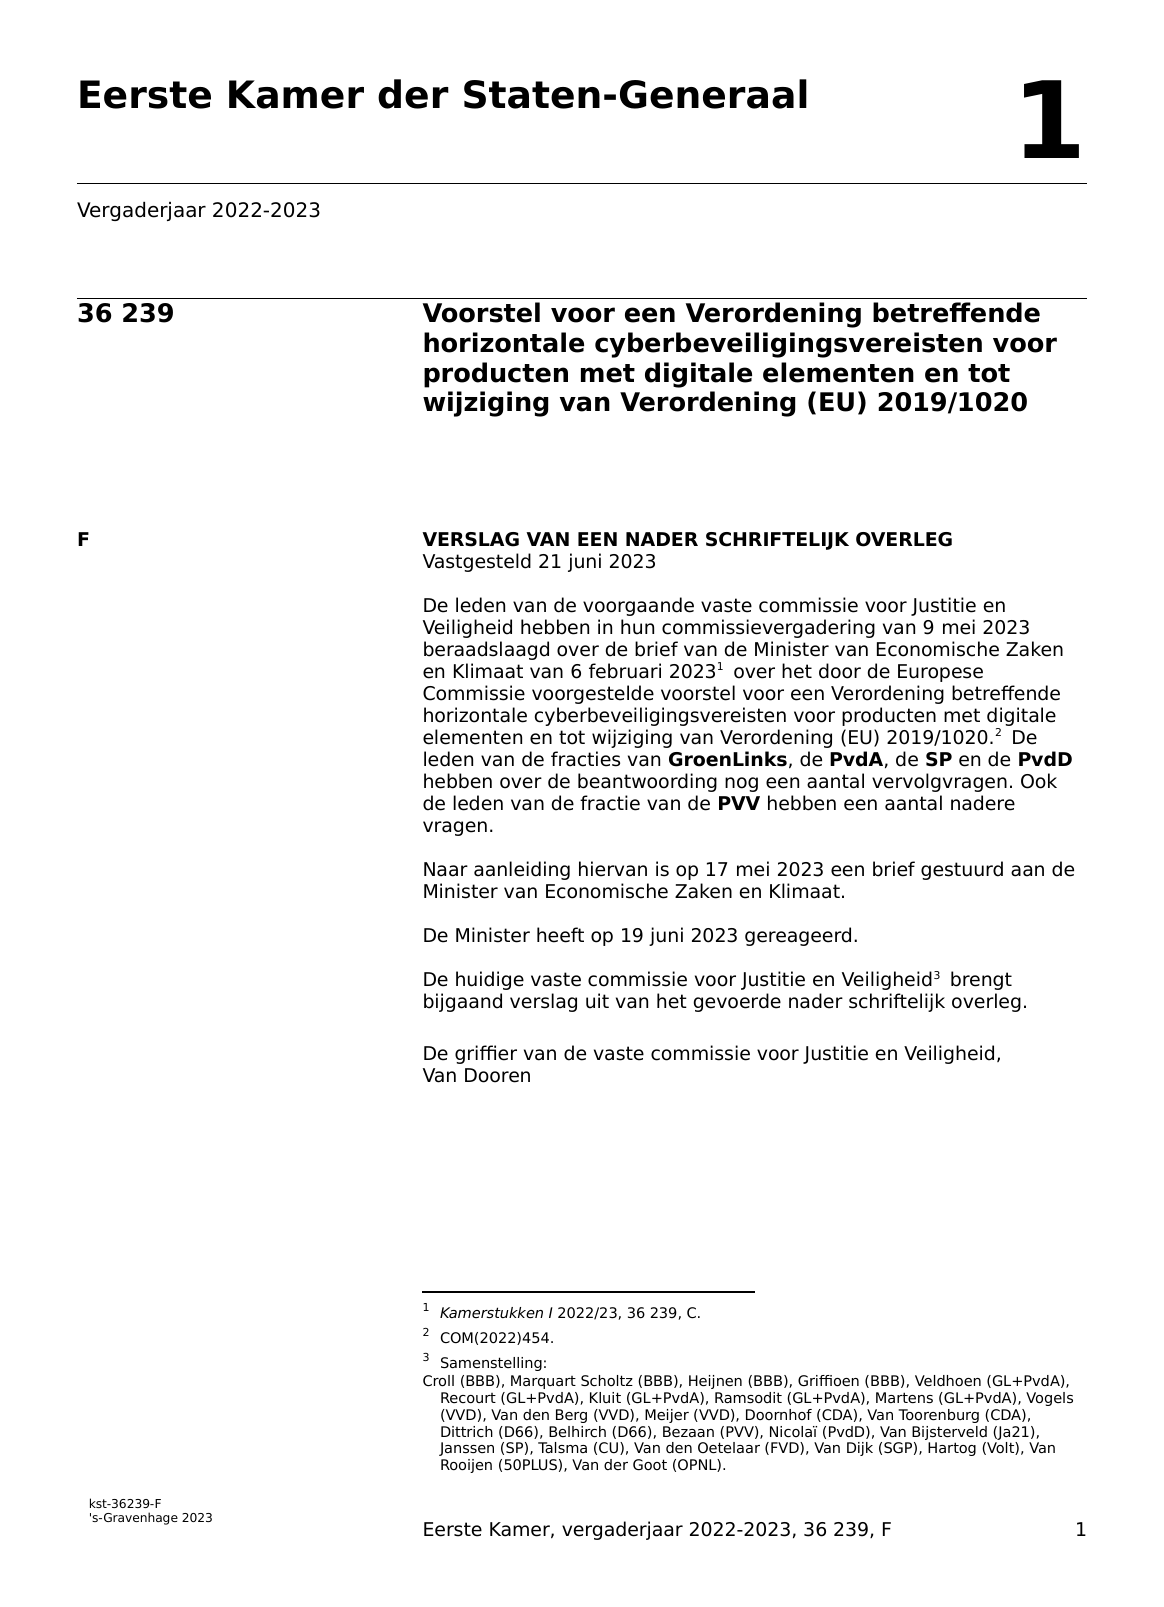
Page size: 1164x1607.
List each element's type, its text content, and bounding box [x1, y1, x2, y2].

text Vastgesteld 21 juni 2023 [422, 551, 1087, 573]
text Samenstelling: [422, 1351, 1087, 1373]
text De leden van de voorgaande vaste commissie voor Justitie en Veiligheid hebben in hun commissievergadering van 9 mei 2023 beraadslaagd over de brief van de Minister van Economische Zaken en Klimaat van 6 februari 2023 over het door de Europese Commissie voorgestelde voorstel voor een Verordening betreffende horizontale cyberbeveiligingsvereisten voor producten met digitale elementen en tot wijziging van Verordening (EU) 2019/1020. De leden van de fracties van GroenLinks, de PvdA, de SP en de PvdD hebben over de beantwoording nog een aantal vervolgvragen. Ook de leden van de fractie van de PVV hebben een aantal nadere vragen. [422, 595, 1087, 837]
table_header Eerste Kamer der Staten-Generaal [77, 59, 886, 183]
subtitle F VERSLAG VAN EEN NADER SCHRIFTELIJK OVERLEG [77, 529, 1087, 551]
text De huidige vaste commissie voor Justitie en Veiligheid brengt bijgaand verslag uit van het gevoerde nader schriftelijk overleg. [422, 969, 1087, 1013]
text kst-36239-F [88, 1497, 323, 1511]
subtitle 36 239 Voorstel voor een Verordening betreffende horizontale cyberbeveiligingsvereisten voor producten met digitale elementen en tot wijziging van Verordening (EU) 2019/1020 [77, 299, 1087, 418]
text Croll (BBB), Marquart Scholtz (BBB), Heijnen (BBB), Griffioen (BBB), Veldhoen (GL+PvdA), Recourt (GL+PvdA), Kluit (GL+PvdA), Ramsodit (GL+PvdA), Martens (GL+PvdA), Vogels (VVD), Van den Berg (VVD), Meijer (VVD), Doornhof (CDA), Van Toorenburg (CDA), Dittrich (D66), Belhirch (D66), Bezaan (PVV), Nicolaï (PvdD), Van Bijsterveld (Ja21), Janssen (SP), Talsma (CU), Van den Oetelaar (FVD), Van Dijk (SGP), Hartog (Volt), Van Rooijen (50PLUS), Van der Goot (OPNL). [422, 1373, 1087, 1474]
text De griffier van de vaste commissie voor Justitie en Veiligheid, Van Dooren [422, 1043, 1087, 1087]
text Kamerstukken I 2022/23, 36 239, C. [422, 1301, 1087, 1323]
text Naar aanleiding hiervan is op 17 mei 2023 een brief gestuurd aan de Minister van Economische Zaken en Klimaat. [422, 859, 1087, 903]
text De Minister heeft op 19 juni 2023 gereageerd. [422, 925, 1087, 947]
text 's-Gravenhage 2023 [88, 1511, 323, 1525]
table_cell Vergaderjaar 2022-2023 [77, 184, 1087, 298]
text COM(2022)454. [422, 1326, 1087, 1348]
table_header 1 [886, 59, 1087, 183]
